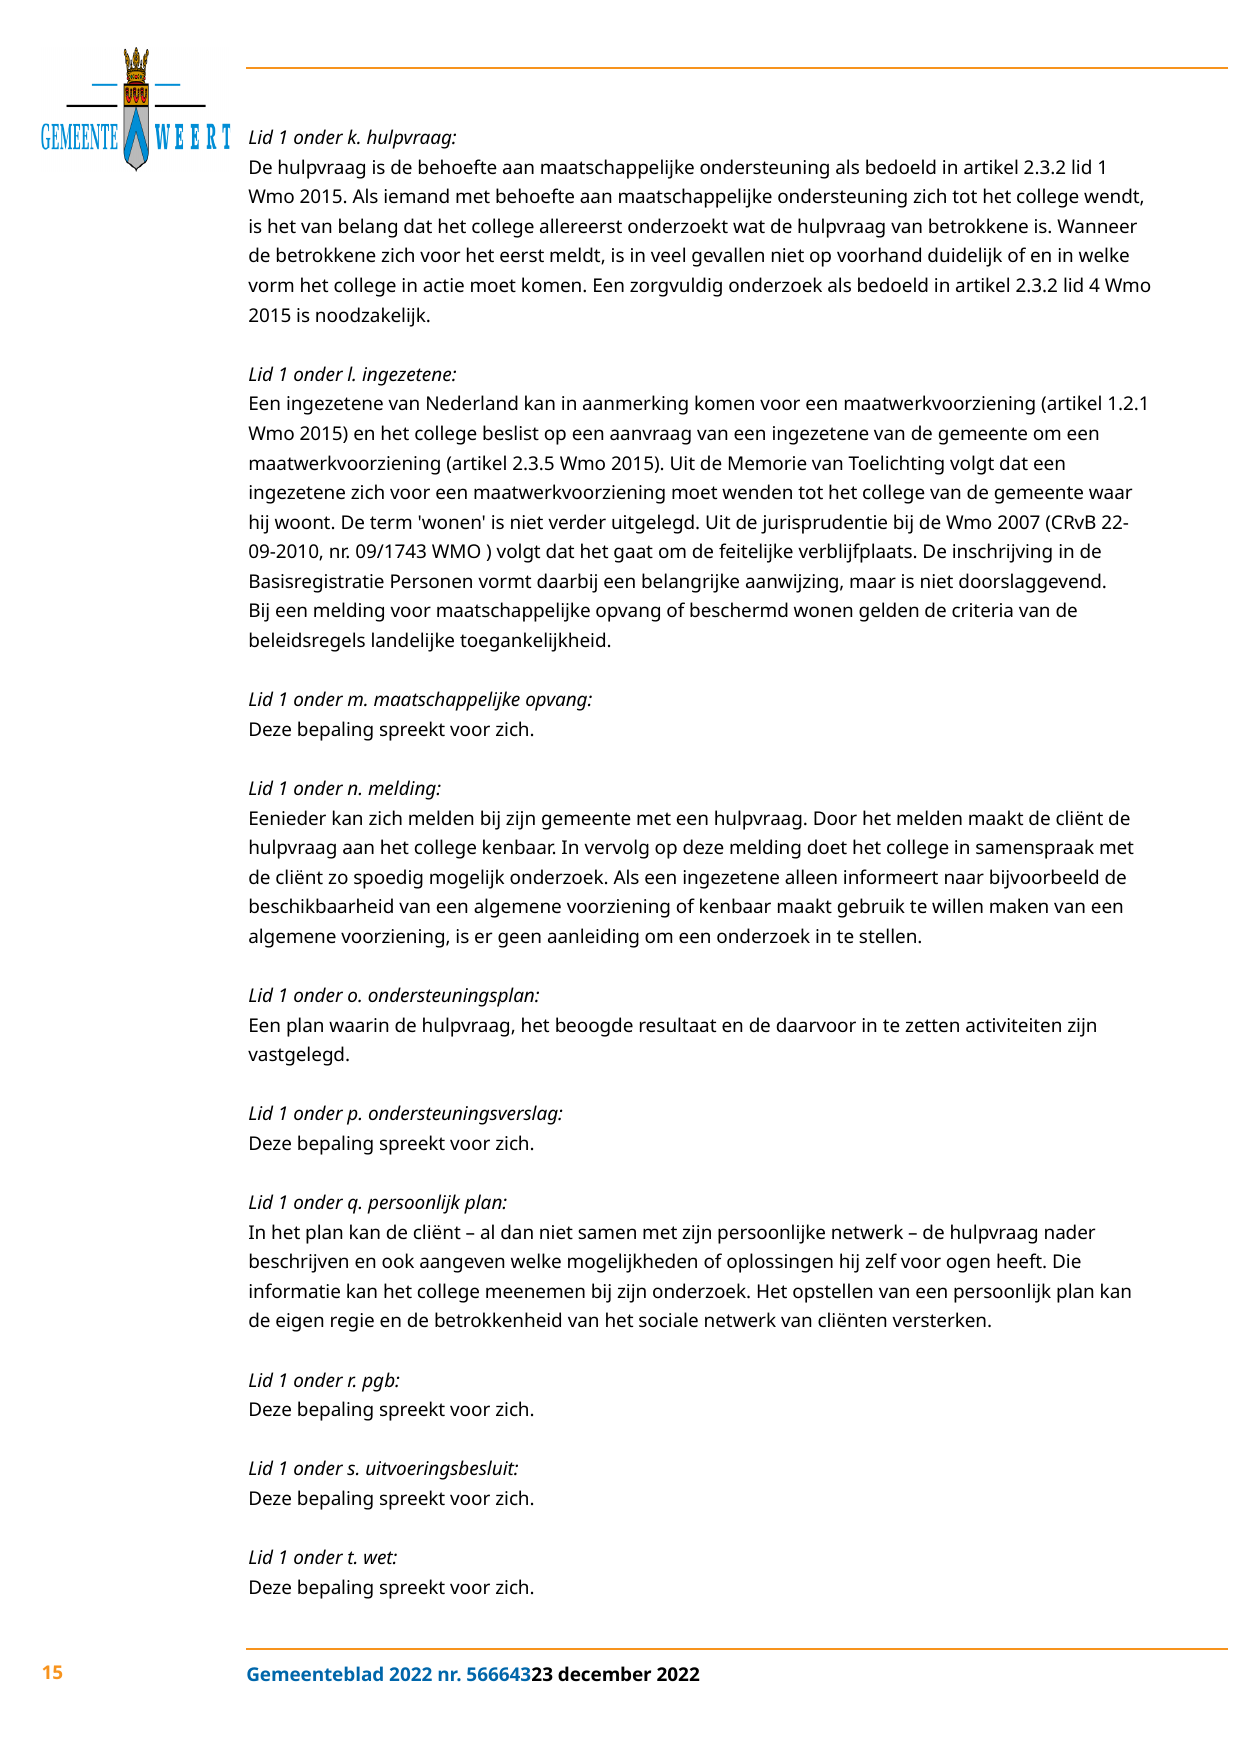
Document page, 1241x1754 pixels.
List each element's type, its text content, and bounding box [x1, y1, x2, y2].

text Deze bepaling spreekt voor zich. [248, 1130, 1152, 1156]
text In het plan kan de cliënt – al dan niet samen met zijn persoonlijke netwerk – de hulpvraag nader beschrijven en ook aangeven welke mogelijkheden of oplossingen hij zelf voor ogen heeft. Die informatie kan het college meenemen bij zijn onderzoek. Het opstellen van een persoonlijk plan kan de eigen regie en de betrokkenheid van het sociale netwerk van cliënten versterken. [248, 1219, 1152, 1333]
text Deze bepaling spreekt voor zich. [248, 1396, 1152, 1422]
text Lid 1 onder p. ondersteuningsverslag: [248, 1101, 1152, 1126]
text Lid 1 onder k. hulpvraag: [248, 124, 1152, 150]
text De hulpvraag is de behoefte aan maatschappelijke ondersteuning als bedoeld in artikel 2.3.2 lid 1 Wmo 2015. Als iemand met behoefte aan maatschappelijke ondersteuning zich tot het college wendt, is het van belang dat het college allereerst onderzoekt wat de hulpvraag van betrokkene is. Wanneer de betrokkene zich voor het eerst meldt, is in veel gevallen niet op voorhand duidelijk of en in welke vorm het college in actie moet komen. Een zorgvuldig onderzoek als bedoeld in artikel 2.3.2 lid 4 Wmo 2015 is noodzakelijk. [248, 154, 1152, 328]
text Een plan waarin de hulpvraag, het beoogde resultaat en de daarvoor in te zetten activiteiten zijn vastgelegd. [248, 1012, 1152, 1067]
text Deze bepaling spreekt voor zich. [248, 1485, 1152, 1511]
text Deze bepaling spreekt voor zich. [248, 1574, 1152, 1600]
text Lid 1 onder q. persoonlijk plan: [248, 1189, 1152, 1215]
text Lid 1 onder s. uitvoeringsbesluit: [248, 1456, 1152, 1481]
text Eenieder kan zich melden bij zijn gemeente met een hulpvraag. Door het melden maakt de cliënt de hulpvraag aan het college kenbaar. In vervolg op deze melding doet het college in samenspraak met de cliënt zo spoedig mogelijk onderzoek. Als een ingezetene alleen informeert naar bijvoorbeeld de beschikbaarheid van een algemene voorziening of kenbaar maakt gebruik te willen maken van een algemene voorziening, is er geen aanleiding om een onderzoek in te stellen. [248, 805, 1152, 949]
text Lid 1 onder o. ondersteuningsplan: [248, 982, 1152, 1008]
picture [41, 47, 231, 172]
text Lid 1 onder l. ingezetene: [248, 361, 1152, 387]
text Lid 1 onder r. pgb: [248, 1367, 1152, 1393]
text Lid 1 onder n. melding: [248, 775, 1152, 801]
text Lid 1 onder t. wet: [248, 1544, 1152, 1570]
text Lid 1 onder m. maatschappelijke opvang: [248, 686, 1152, 712]
text Bij een melding voor maatschappelijke opvang of beschermd wonen gelden de criteria van de beleidsregels landelijke toegankelijkheid. [248, 598, 1152, 653]
text Een ingezetene van Nederland kan in aanmerking komen voor een maatwerkvoorziening (artikel 1.2.1 Wmo 2015) en het college beslist op een aanvraag van een ingezetene van de gemeente om een maatwerkvoorziening (artikel 2.3.5 Wmo 2015). Uit de Memorie van Toelichting volgt dat een ingezetene zich voor een maatwerkvoorziening moet wenden tot het college van de gemeente waar hij woont. De term 'wonen' is niet verder uitgelegd. Uit de jurisprudentie bij de Wmo 2007 (CRvB 22-09-2010, nr. 09/1743 WMO ) volgt dat het gaat om de feitelijke verblijfplaats. De inschrijving in de Basisregistratie Personen vormt daarbij een belangrijke aanwijzing, maar is niet doorslaggevend. [248, 391, 1152, 594]
text Deze bepaling spreekt voor zich. [248, 716, 1152, 742]
